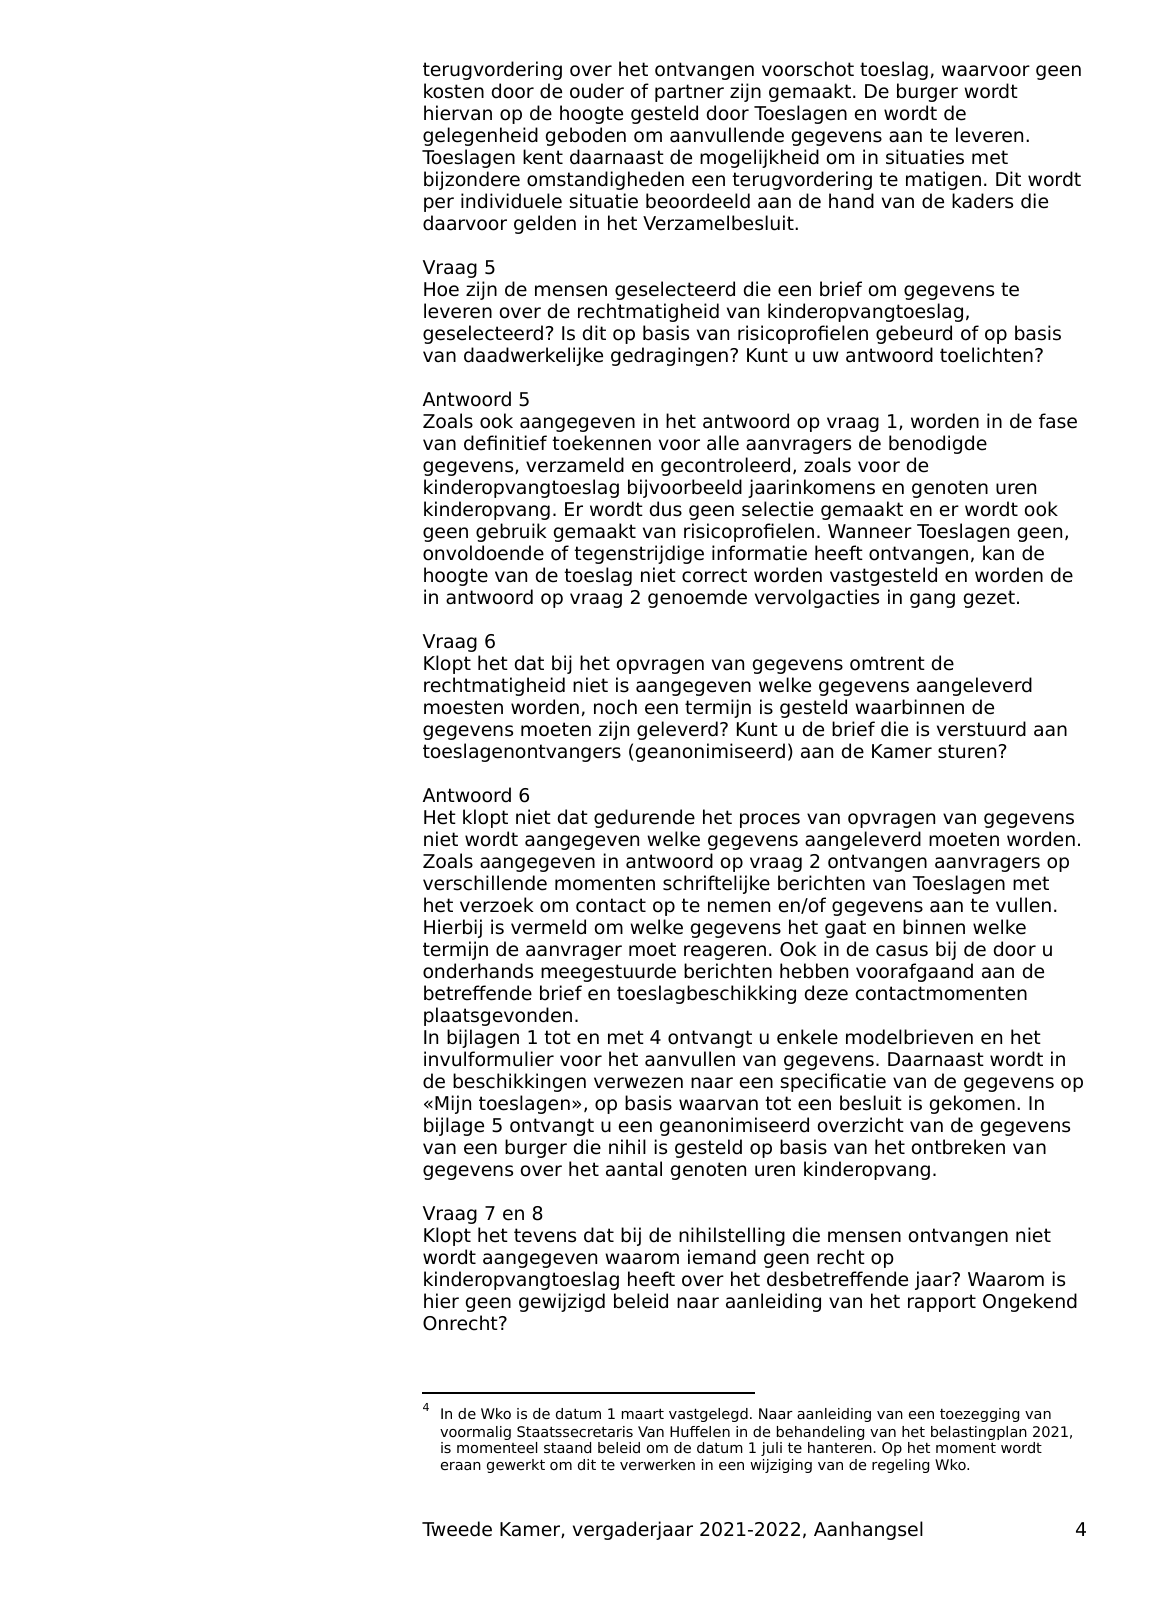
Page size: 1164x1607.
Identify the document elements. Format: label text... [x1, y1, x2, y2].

text Klopt het tevens dat bij de nihilstelling die mensen ontvangen niet wordt aangegeven waarom iemand geen recht op kinderopvangtoeslag heeft over het desbetreffende jaar? Waarom is hier geen gewijzigd beleid naar aanleiding van het rapport Ongekend Onrecht? [422, 1225, 1087, 1335]
text In bijlagen 1 tot en met 4 ontvangt u enkele modelbrieven en het invulformulier voor het aanvullen van gegevens. Daarnaast wordt in de beschikkingen verwezen naar een specificatie van de gegevens op «Mijn toeslagen», op basis waarvan tot een besluit is gekomen. In bijlage 5 ontvangt u een geanonimiseerd overzicht van de gegevens van een burger die nihil is gesteld op basis van het ontbreken van gegevens over het aantal genoten uren kinderopvang. [422, 1027, 1087, 1181]
text Het klopt niet dat gedurende het proces van opvragen van gegevens niet wordt aangegeven welke gegevens aangeleverd moeten worden. Zoals aangegeven in antwoord op vraag 2 ontvangen aanvragers op verschillende momenten schriftelijke berichten van Toeslagen met het verzoek om contact op te nemen en/of gegevens aan te vullen. Hierbij is vermeld om welke gegevens het gaat en binnen welke termijn de aanvrager moet reageren. Ook in de casus bij de door u onderhands meegestuurde berichten hebben voorafgaand aan de betreffende brief en toeslagbeschikking deze contactmomenten plaatsgevonden. [422, 807, 1087, 1027]
text Antwoord 6 [422, 785, 1087, 807]
text Antwoord 5 [422, 389, 1087, 411]
text In de Wko is de datum 1 maart vastgelegd. Naar aanleiding van een toezegging van voormalig Staatssecretaris Van Huffelen in de behandeling van het belastingplan 2021, is momenteel staand beleid om de datum 1 juli te hanteren. Op het moment wordt eraan gewerkt om dit te verwerken in een wijziging van de regeling Wko. [422, 1402, 1087, 1474]
text Klopt het dat bij het opvragen van gegevens omtrent de rechtmatigheid niet is aangegeven welke gegevens aangeleverd moesten worden, noch een termijn is gesteld waarbinnen de gegevens moeten zijn geleverd? Kunt u de brief die is verstuurd aan toeslagenontvangers (geanonimiseerd) aan de Kamer sturen? [422, 653, 1087, 763]
text Hoe zijn de mensen geselecteerd die een brief om gegevens te leveren over de rechtmatigheid van kinderopvangtoeslag, geselecteerd? Is dit op basis van risicoprofielen gebeurd of op basis van daadwerkelijke gedragingen? Kunt u uw antwoord toelichten? [422, 279, 1087, 367]
text Zoals ook aangegeven in het antwoord op vraag 1, worden in de fase van definitief toekennen voor alle aanvragers de benodigde gegevens, verzameld en gecontroleerd, zoals voor de kinderopvangtoeslag bijvoorbeeld jaarinkomens en genoten uren kinderopvang. Er wordt dus geen selectie gemaakt en er wordt ook geen gebruik gemaakt van risicoprofielen. Wanneer Toeslagen geen, onvoldoende of tegenstrijdige informatie heeft ontvangen, kan de hoogte van de toeslag niet correct worden vastgesteld en worden de in antwoord op vraag 2 genoemde vervolgacties in gang gezet. [422, 411, 1087, 609]
text Vraag 7 en 8 [422, 1203, 1087, 1225]
text Vraag 5 [422, 257, 1087, 279]
text Vraag 6 [422, 631, 1087, 653]
text terugvordering over het ontvangen voorschot toeslag, waarvoor geen kosten door de ouder of partner zijn gemaakt. De burger wordt hiervan op de hoogte gesteld door Toeslagen en wordt de gelegenheid geboden om aanvullende gegevens aan te leveren. Toeslagen kent daarnaast de mogelijkheid om in situaties met bijzondere omstandigheden een terugvordering te matigen. Dit wordt per individuele situatie beoordeeld aan de hand van de kaders die daarvoor gelden in het Verzamelbesluit. [422, 59, 1087, 235]
